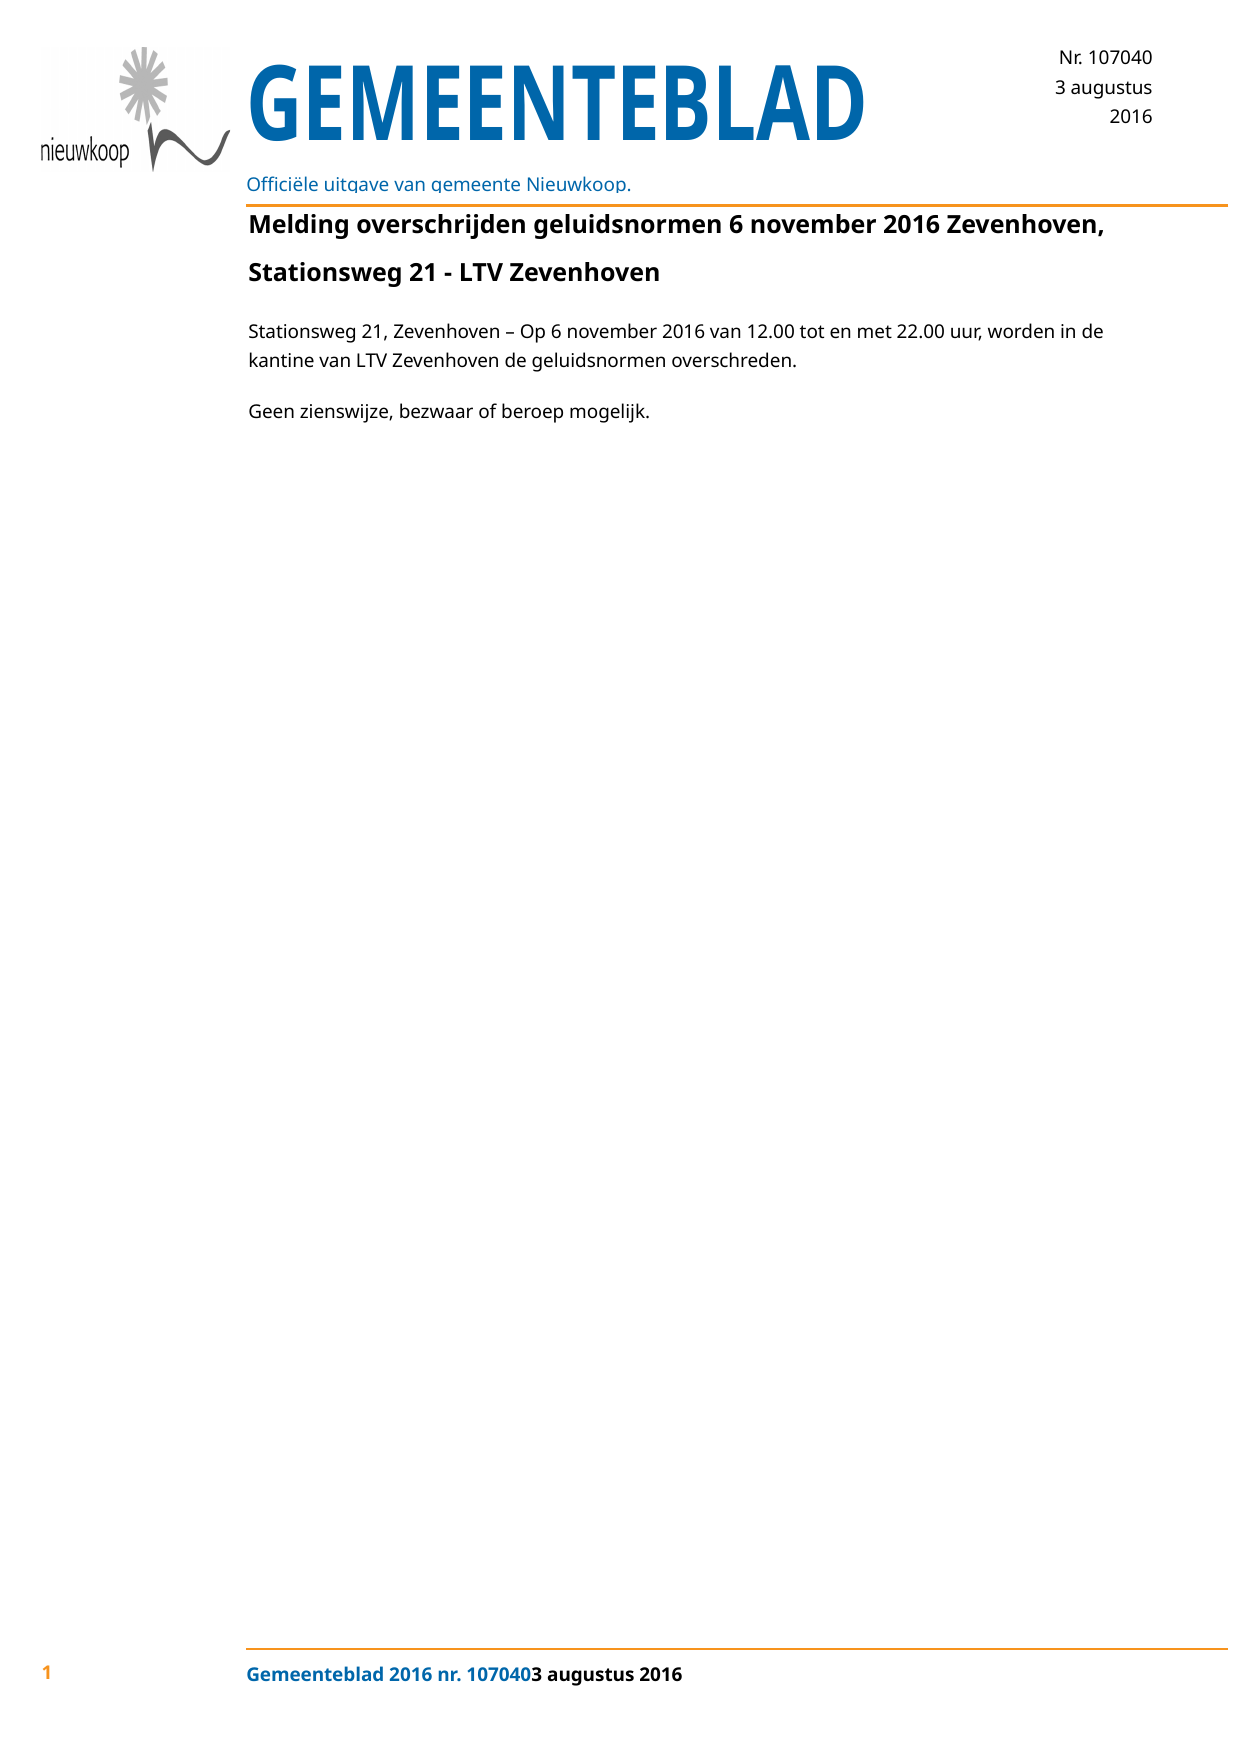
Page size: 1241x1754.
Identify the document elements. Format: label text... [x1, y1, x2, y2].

picture [41, 47, 231, 172]
text Melding overschrijden geluidsnormen 6 november 2016 Zevenhoven, Stationsweg 21 - LTV Zevenhoven [248, 207, 1152, 288]
text Geen zienswijze, bezwaar of beroep mogelijk. [248, 398, 1152, 424]
text Stationsweg 21, Zevenhoven – Op 6 november 2016 van 12.00 tot en met 22.00 uur, worden in de kantine van LTV Zevenhoven de geluidsnormen overschreden. [248, 318, 1152, 373]
